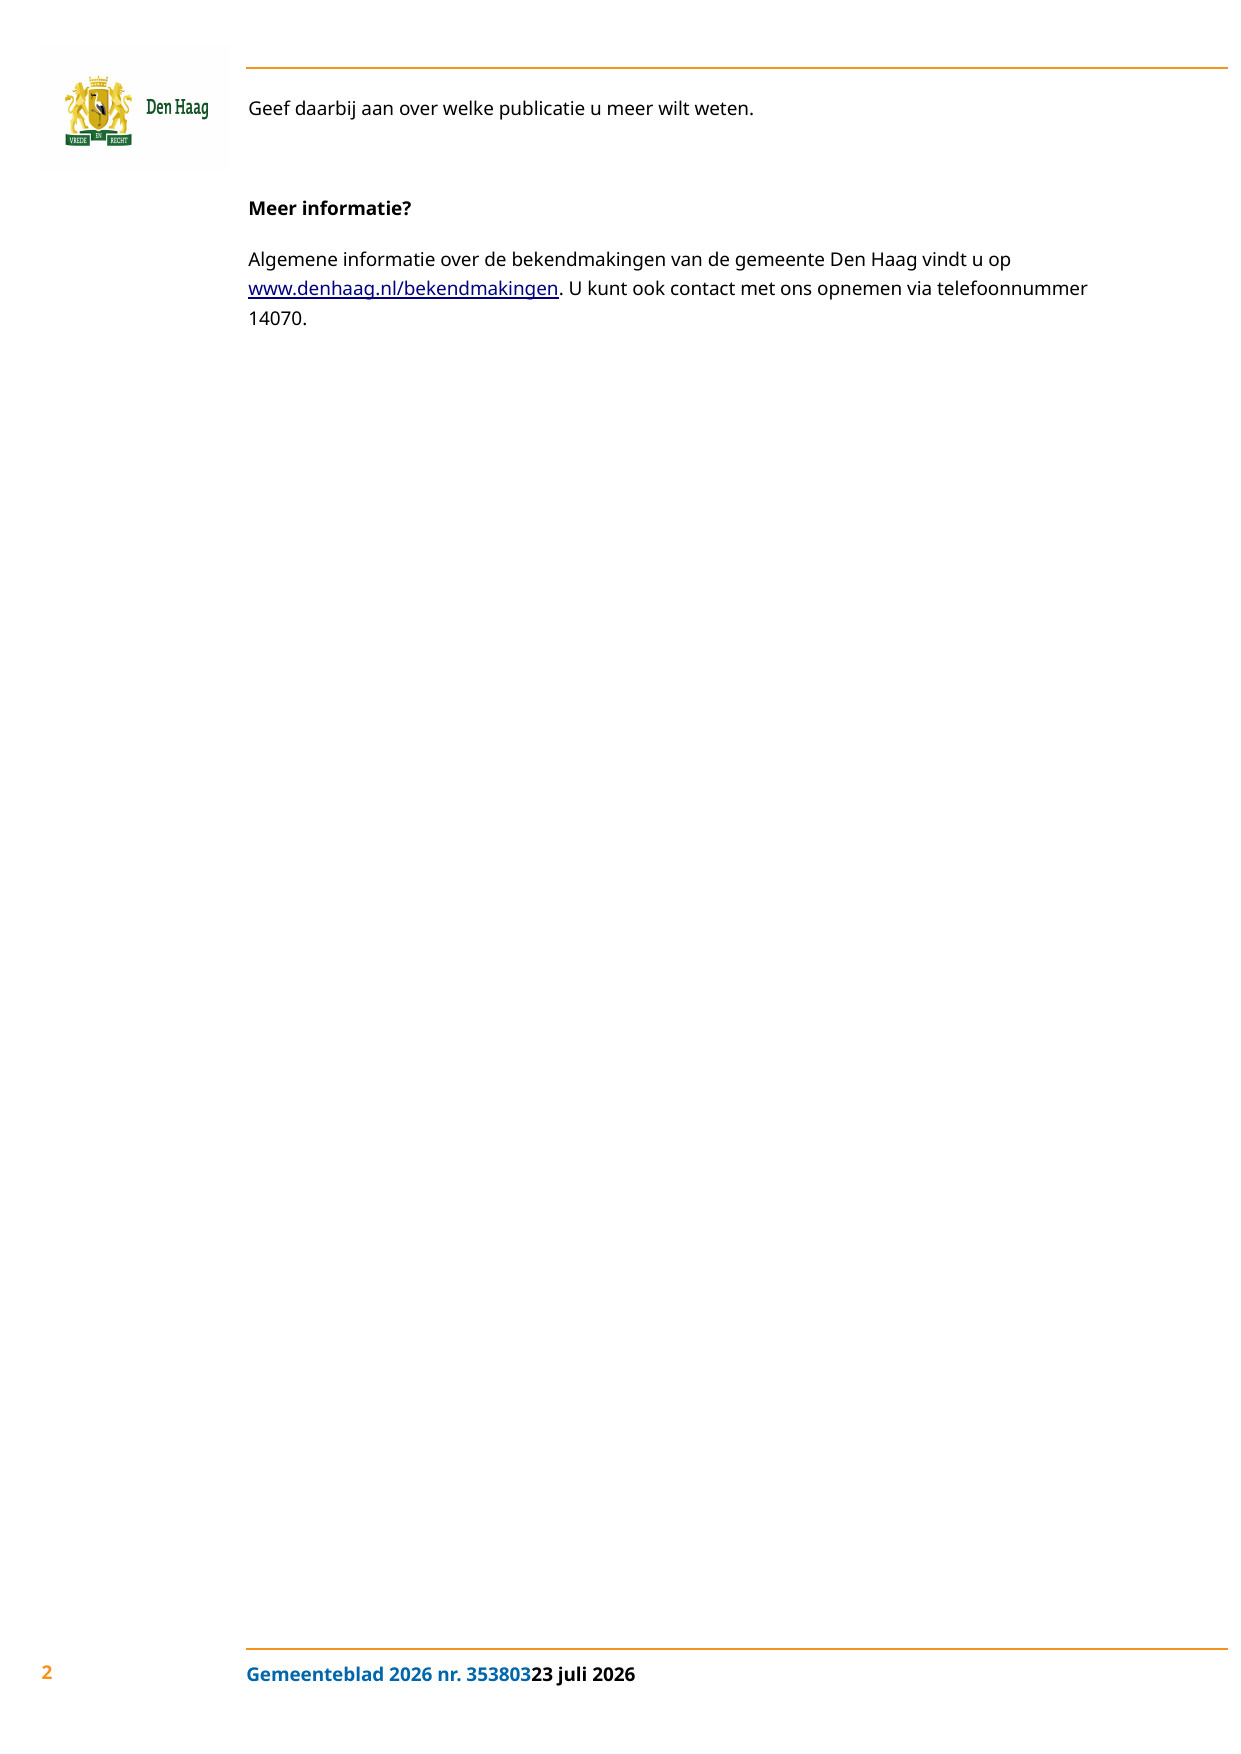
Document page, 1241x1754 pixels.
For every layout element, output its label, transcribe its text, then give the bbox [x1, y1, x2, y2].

text Algemene informatie over de bekendmakingen van de gemeente Den Haag vindt u op www.denhaag.nl/bekendmakingen. U kunt ook contact met ons opnemen via telefoonnummer 14070. [248, 246, 1152, 331]
text Meer informatie? [248, 196, 1152, 221]
picture [41, 47, 231, 172]
text Geef daarbij aan over welke publicatie u meer wilt weten. [248, 95, 1152, 121]
